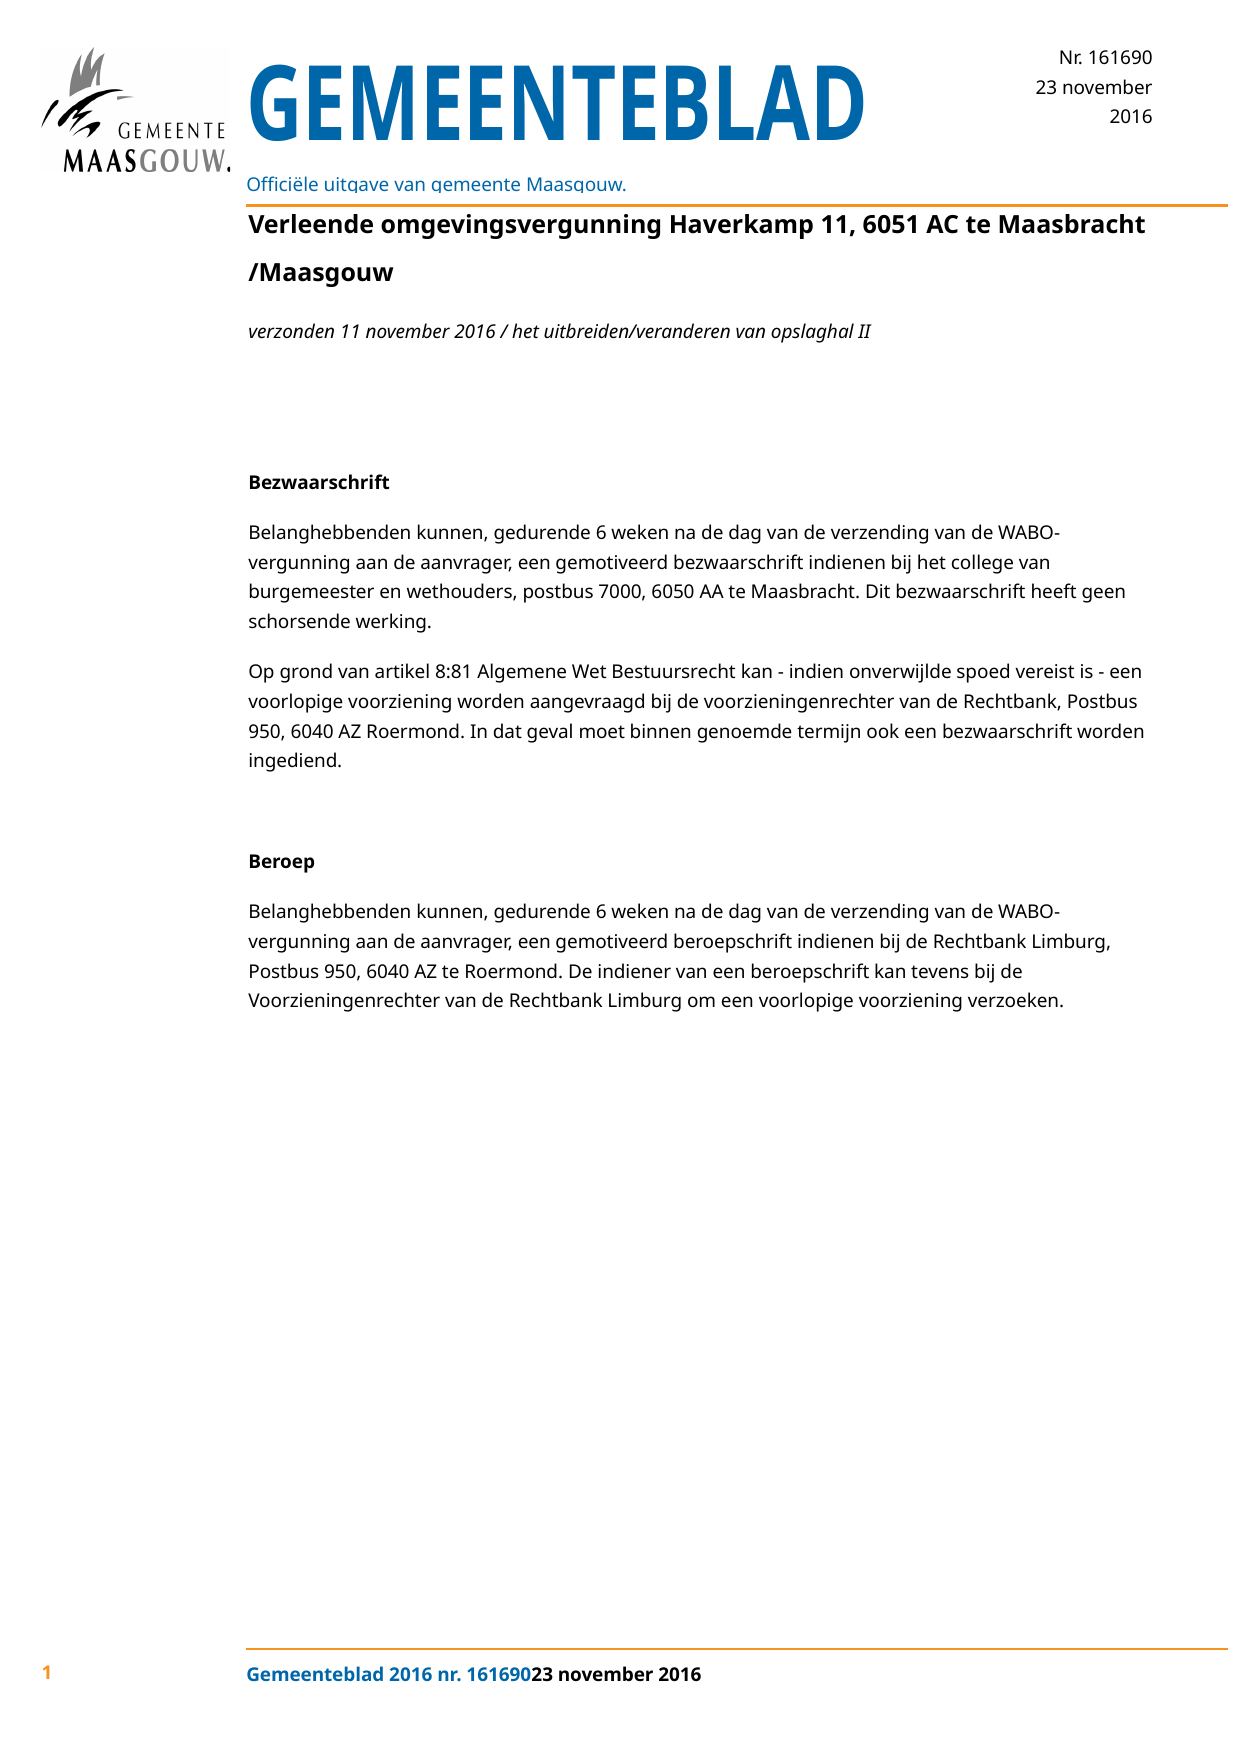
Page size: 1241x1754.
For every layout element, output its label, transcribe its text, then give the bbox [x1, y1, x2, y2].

text Beroep [248, 848, 1152, 874]
picture [41, 47, 231, 172]
text verzonden 11 november 2016 / het uitbreiden/veranderen van opslaghal II [248, 318, 1152, 344]
text Op grond van artikel 8:81 Algemene Wet Bestuursrecht kan - indien onverwijlde spoed vereist is - een voorlopige voorziening worden aangevraagd bij de voorzieningenrechter van de Rechtbank, Postbus 950, 6040 AZ Roermond. In dat geval moet binnen genoemde termijn ook een bezwaarschrift worden ingediend. [248, 659, 1152, 773]
text Bezwaarschrift [248, 469, 1152, 495]
text Belanghebbenden kunnen, gedurende 6 weken na de dag van de verzending van de WABO-vergunning aan de aanvrager, een gemotiveerd beroepschrift indienen bij de Rechtbank Limburg, Postbus 950, 6040 AZ te Roermond. De indiener van een beroepschrift kan tevens bij de Voorzieningenrechter van de Rechtbank Limburg om een voorlopige voorziening verzoeken. [248, 899, 1152, 1013]
text Belanghebbenden kunnen, gedurende 6 weken na de dag van de verzending van de WABO-vergunning aan de aanvrager, een gemotiveerd bezwaarschrift indienen bij het college van burgemeester en wethouders, postbus 7000, 6050 AA te Maasbracht. Dit bezwaarschrift heeft geen schorsende werking. [248, 519, 1152, 634]
text Verleende omgevingsvergunning Haverkamp 11, 6051 AC te Maasbracht /Maasgouw [248, 207, 1152, 288]
